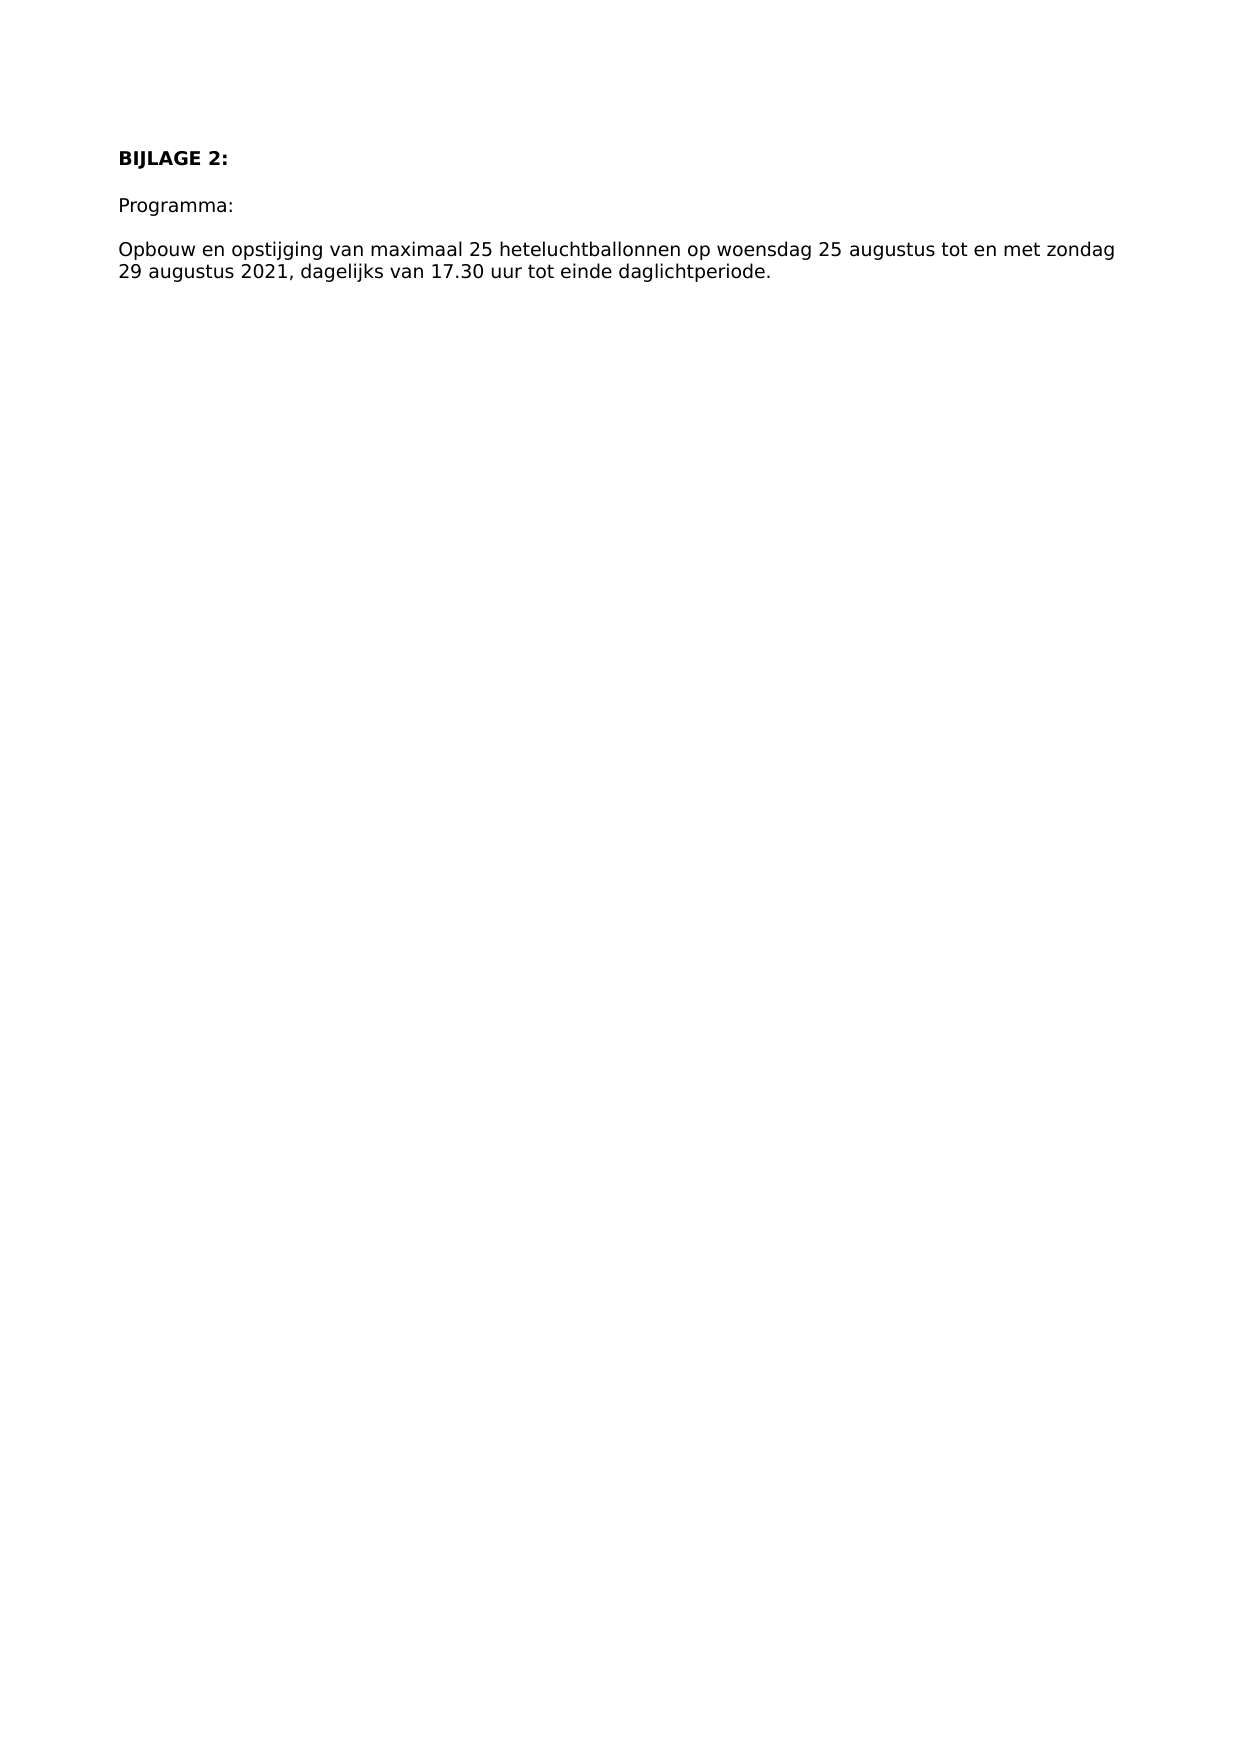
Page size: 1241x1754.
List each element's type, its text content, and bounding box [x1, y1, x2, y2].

text Programma: [118, 195, 1122, 217]
subtitle BIJLAGE 2: [118, 148, 1122, 170]
text Opbouw en opstijging van maximaal 25 heteluchtballonnen op woensdag 25 augustus tot en met zondag 29 augustus 2021, dagelijks van 17.30 uur tot einde daglichtperiode. [118, 239, 1122, 283]
